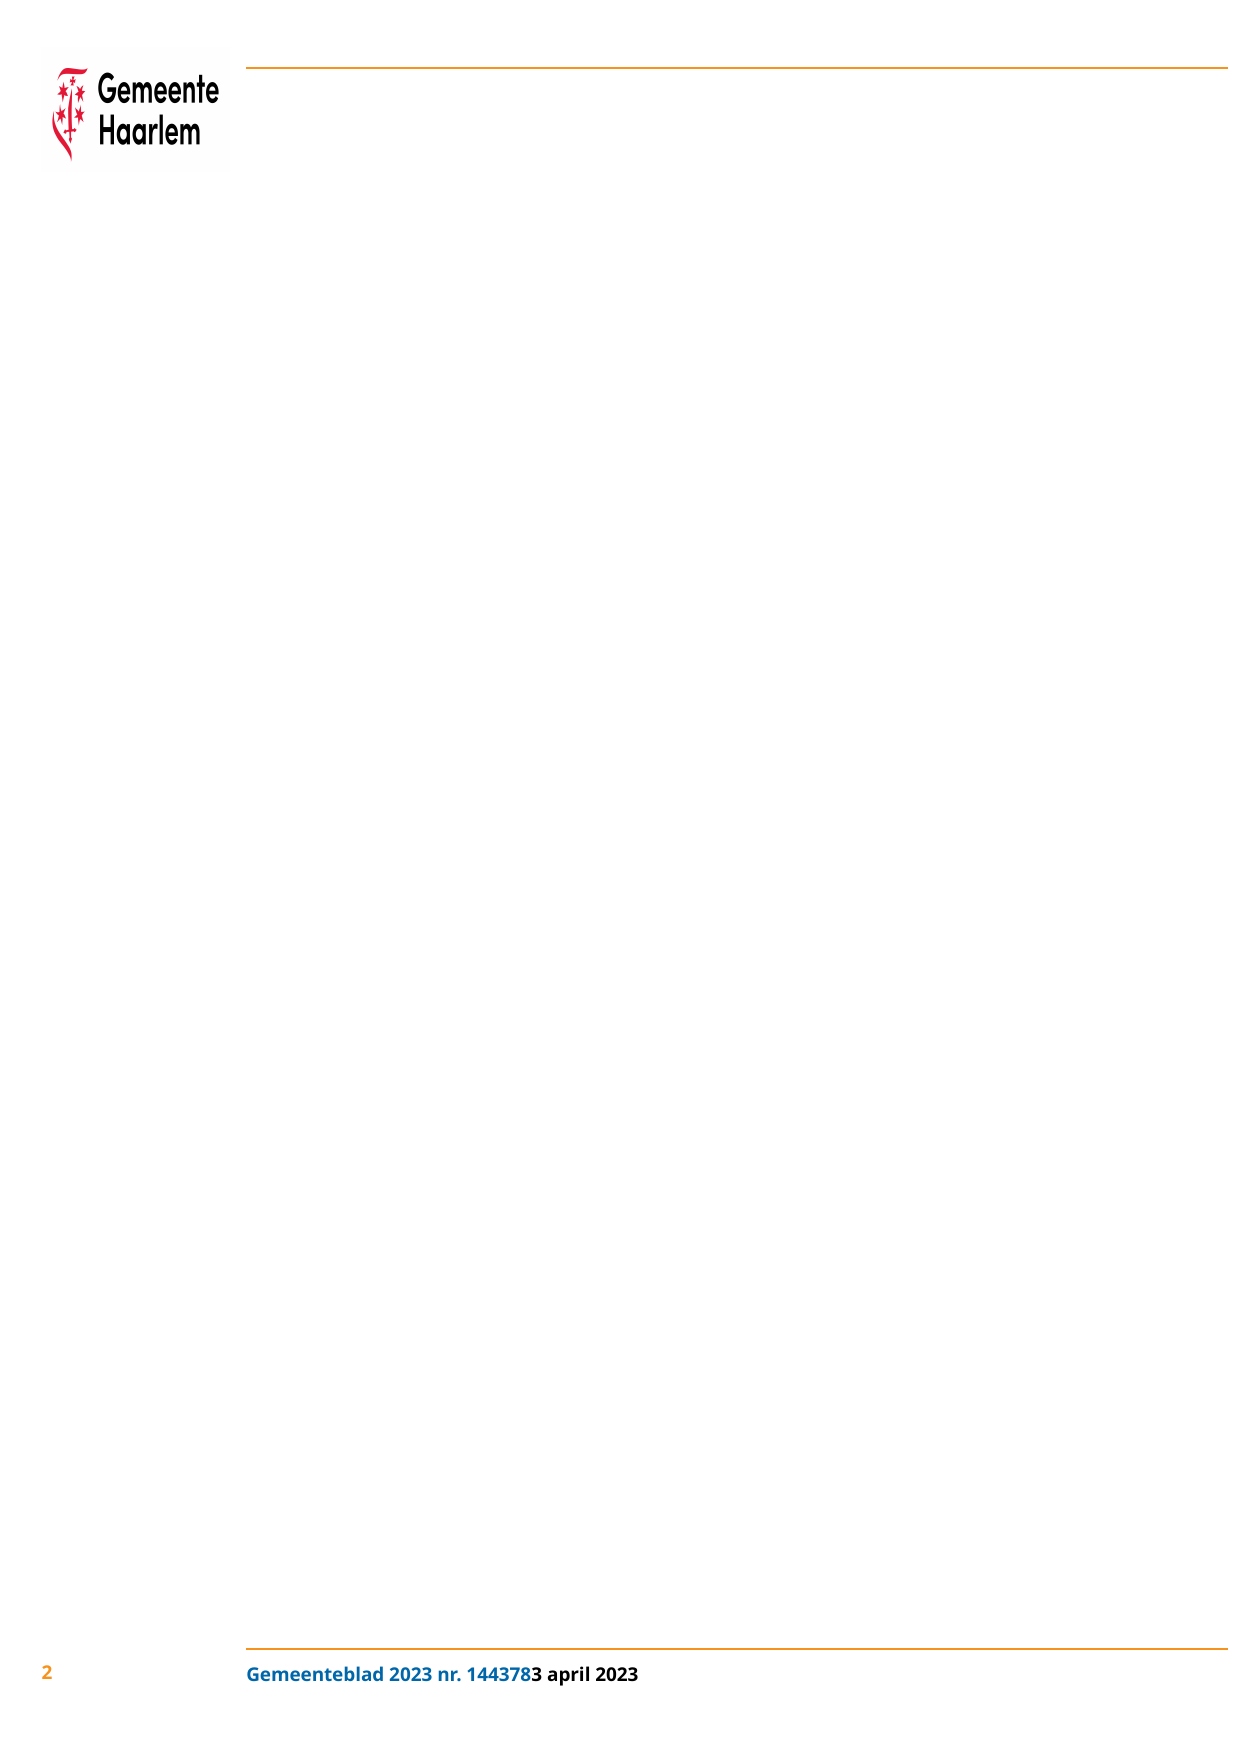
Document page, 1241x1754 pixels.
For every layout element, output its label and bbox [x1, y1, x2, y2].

picture [41, 47, 231, 172]
